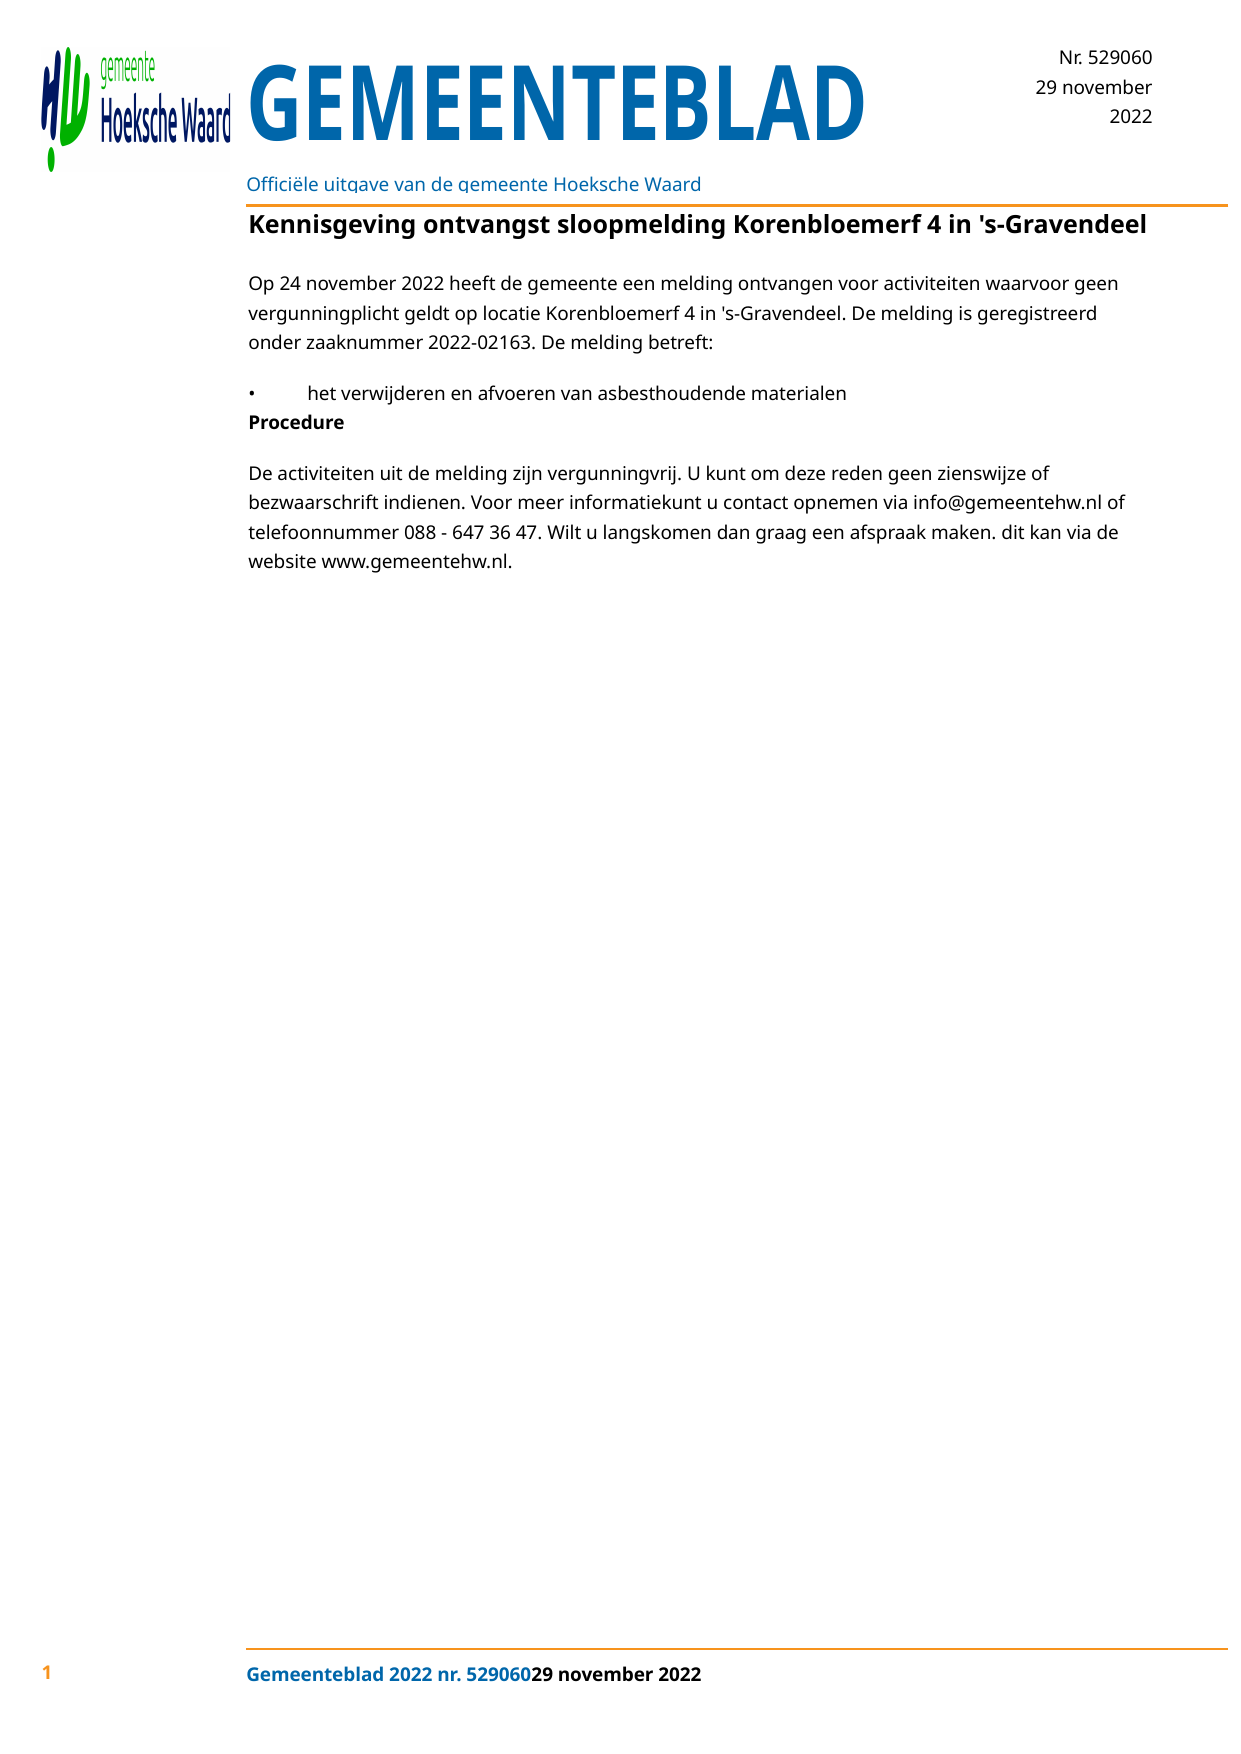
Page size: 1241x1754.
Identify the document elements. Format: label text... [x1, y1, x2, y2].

text Kennisgeving ontvangst sloopmelding Korenbloemerf 4 in 's-Gravendeel [248, 207, 1152, 241]
text Op 24 november 2022 heeft de gemeente een melding ontvangen voor activiteiten waarvoor geen vergunningplicht geldt op locatie Korenbloemerf 4 in 's-Gravendeel. De melding is geregistreerd onder zaaknummer 2022-02163. De melding betreft: [248, 270, 1152, 355]
picture [41, 47, 231, 172]
text Procedure [248, 409, 1152, 435]
text De activiteiten uit de melding zijn vergunningvrij. U kunt om deze reden geen zienswijze of bezwaarschrift indienen. Voor meer informatiekunt u contact opnemen via info@gemeentehw.nl of telefoonnummer 088 - 647 36 47. Wilt u langskomen dan graag een afspraak maken. dit kan via de website www.gemeentehw.nl. [248, 460, 1152, 574]
list het verwijderen en afvoeren van asbesthoudende materialen [248, 380, 1152, 406]
